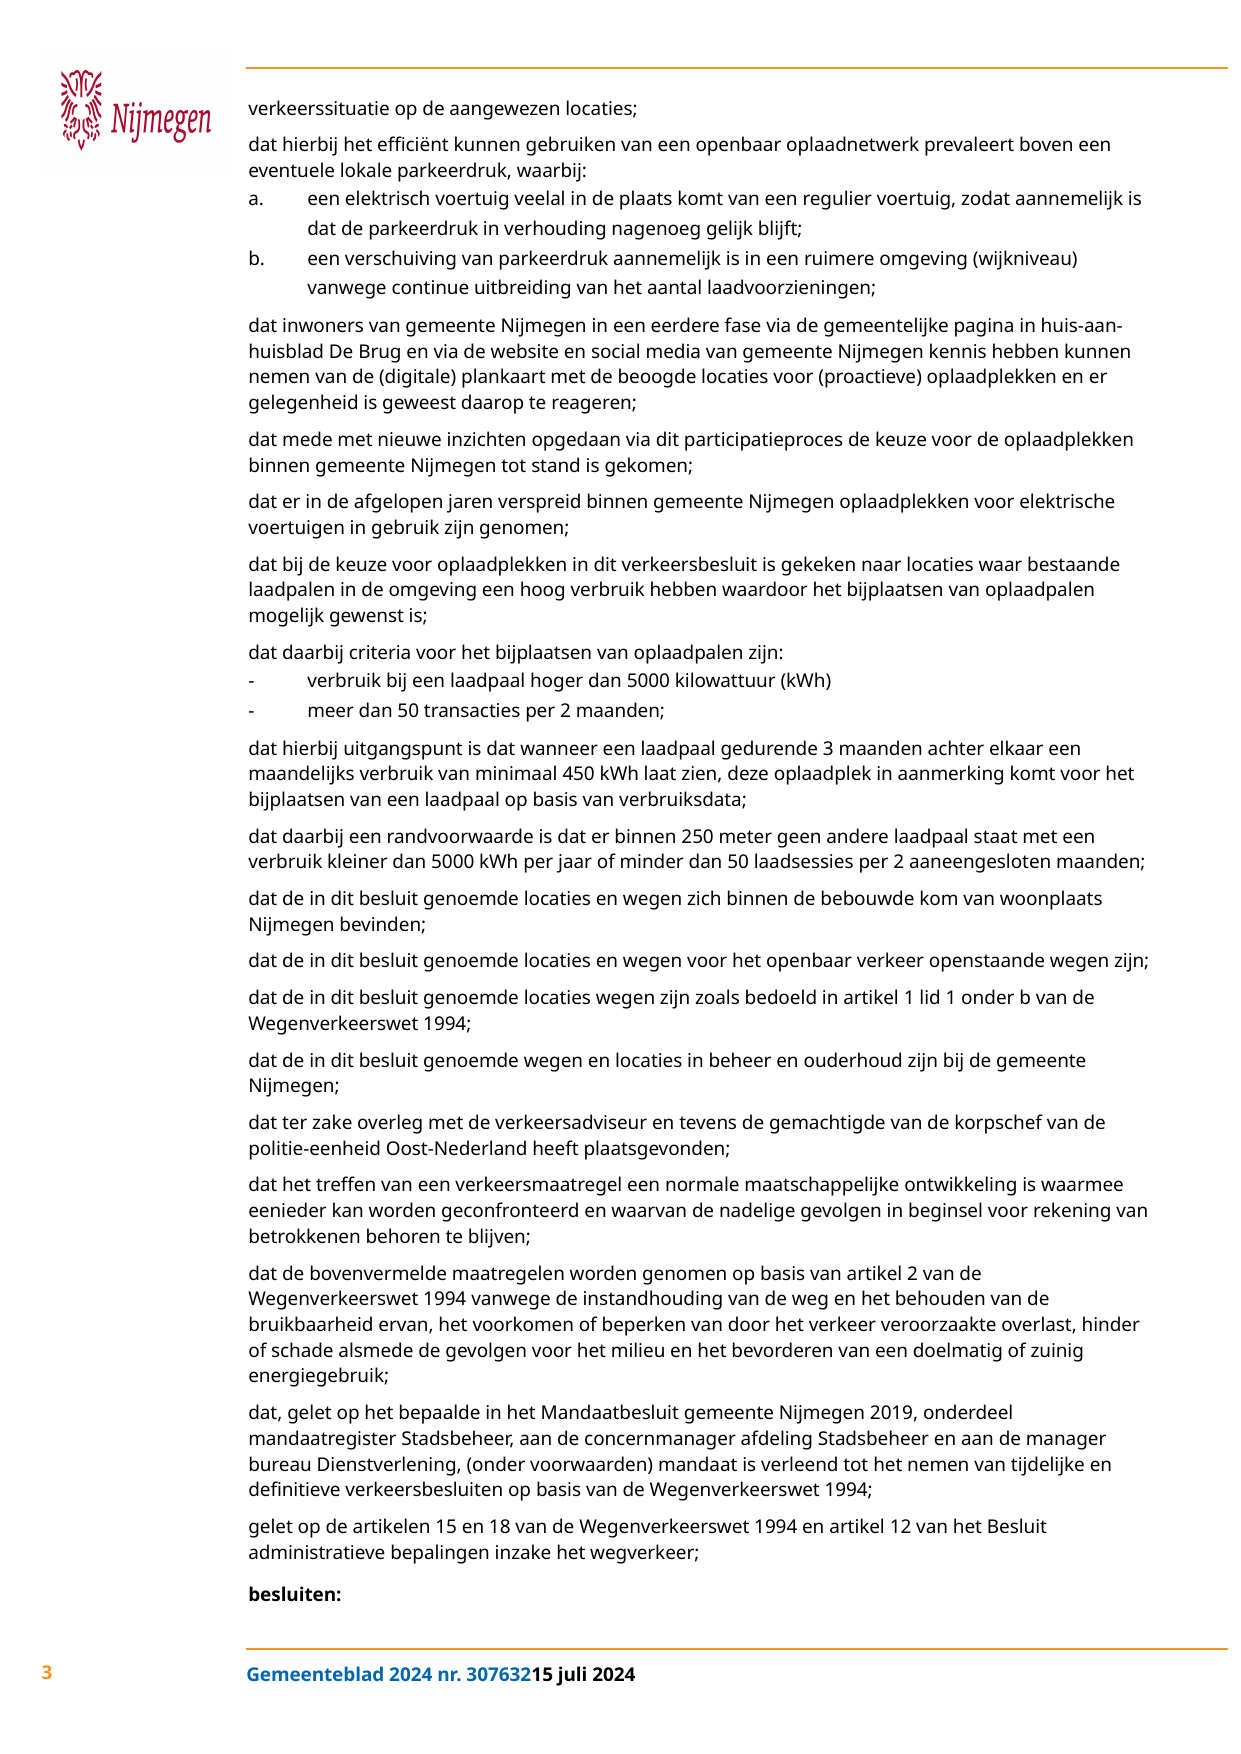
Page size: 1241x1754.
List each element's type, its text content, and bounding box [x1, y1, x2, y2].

text dat de in dit besluit genoemde locaties en wegen voor het openbaar verkeer openstaande wegen zijn; [248, 948, 1152, 973]
list een verschuiving van parkeerdruk aannemelijk is in een ruimere omgeving (wijkniveau) vanwege continue uitbreiding van het aantal laadvoorzieningen; [248, 245, 1152, 300]
text dat hierbij uitgangspunt is dat wanneer een laadpaal gedurende 3 maanden achter elkaar een maandelijks verbruik van minimaal 450 kWh laat zien, deze oplaadplek in aanmerking komt voor het bijplaatsen van een laadpaal op basis van verbruiksdata; [248, 735, 1152, 812]
text dat daarbij criteria voor het bijplaatsen van oplaadpalen zijn: [248, 639, 1152, 665]
list een elektrisch voertuig veelal in de plaats komt van een regulier voertuig, zodat aannemelijk is dat de parkeerdruk in verhouding nagenoeg gelijk blijft; [248, 186, 1152, 241]
text dat mede met nieuwe inzichten opgedaan via dit participatieproces de keuze voor de oplaadplekken binnen gemeente Nijmegen tot stand is gekomen; [248, 426, 1152, 477]
text gelet op de artikelen 15 en 18 van de Wegenverkeerswet 1994 en artikel 12 van het Besluit administratieve bepalingen inzake het wegverkeer; [248, 1513, 1152, 1564]
text dat de in dit besluit genoemde wegen en locaties in beheer en ouderhoud zijn bij de gemeente Nijmegen; [248, 1047, 1152, 1098]
text dat het treffen van een verkeersmaatregel een normale maatschappelijke ontwikkeling is waarmee eenieder kan worden geconfronteerd en waarvan de nadelige gevolgen in beginsel voor rekening van betrokkenen behoren te blijven; [248, 1172, 1152, 1249]
text besluiten: [248, 1581, 1152, 1607]
text dat ter zake overleg met de verkeersadviseur en tevens de gemachtigde van de korpschef van de politie-eenheid Oost-Nederland heeft plaatsgevonden; [248, 1109, 1152, 1161]
text dat er in de afgelopen jaren verspreid binnen gemeente Nijmegen oplaadplekken voor elektrische voertuigen in gebruik zijn genomen; [248, 488, 1152, 540]
text verkeerssituatie op de aangewezen locaties; [248, 95, 1152, 121]
picture [41, 47, 231, 172]
text dat hierbij het efficiënt kunnen gebruiken van een openbaar oplaadnetwerk prevaleert boven een eventuele lokale parkeerdruk, waarbij: [248, 131, 1152, 183]
text dat daarbij een randvoorwaarde is dat er binnen 250 meter geen andere laadpaal staat met een verbruik kleiner dan 5000 kWh per jaar of minder dan 50 laadsessies per 2 aaneengesloten maanden; [248, 823, 1152, 874]
list verbruik bij een laadpaal hoger dan 5000 kilowattuur (kWh) [248, 667, 1152, 693]
text dat de in dit besluit genoemde locaties wegen zijn zoals bedoeld in artikel 1 lid 1 onder b van de Wegenverkeerswet 1994; [248, 984, 1152, 1036]
text dat, gelet op het bepaalde in het Mandaatbesluit gemeente Nijmegen 2019, onderdeel mandaatregister Stadsbeheer, aan de concernmanager afdeling Stadsbeheer en aan de manager bureau Dienstverlening, (onder voorwaarden) mandaat is verleend tot het nemen van tijdelijke en definitieve verkeersbesluiten op basis van de Wegenverkeerswet 1994; [248, 1399, 1152, 1502]
text dat de in dit besluit genoemde locaties en wegen zich binnen de bebouwde kom van woonplaats Nijmegen bevinden; [248, 885, 1152, 937]
text dat inwoners van gemeente Nijmegen in een eerdere fase via de gemeentelijke pagina in huis-aan-huisblad De Brug en via de website en social media van gemeente Nijmegen kennis hebben kunnen nemen van de (digitale) plankaart met de beoogde locaties voor (proactieve) oplaadplekken en er gelegenheid is geweest daarop te reageren; [248, 312, 1152, 415]
list meer dan 50 transacties per 2 maanden; [248, 697, 1152, 723]
text dat bij de keuze voor oplaadplekken in dit verkeersbesluit is gekeken naar locaties waar bestaande laadpalen in de omgeving een hoog verbruik hebben waardoor het bijplaatsen van oplaadpalen mogelijk gewenst is; [248, 551, 1152, 628]
text dat de bovenvermelde maatregelen worden genomen op basis van artikel 2 van de Wegenverkeerswet 1994 vanwege de instandhouding van de weg en het behouden van de bruikbaarheid ervan, het voorkomen of beperken van door het verkeer veroorzaakte overlast, hinder of schade alsmede de gevolgen voor het milieu en het bevorderen van een doelmatig of zuinig energiegebruik; [248, 1260, 1152, 1388]
